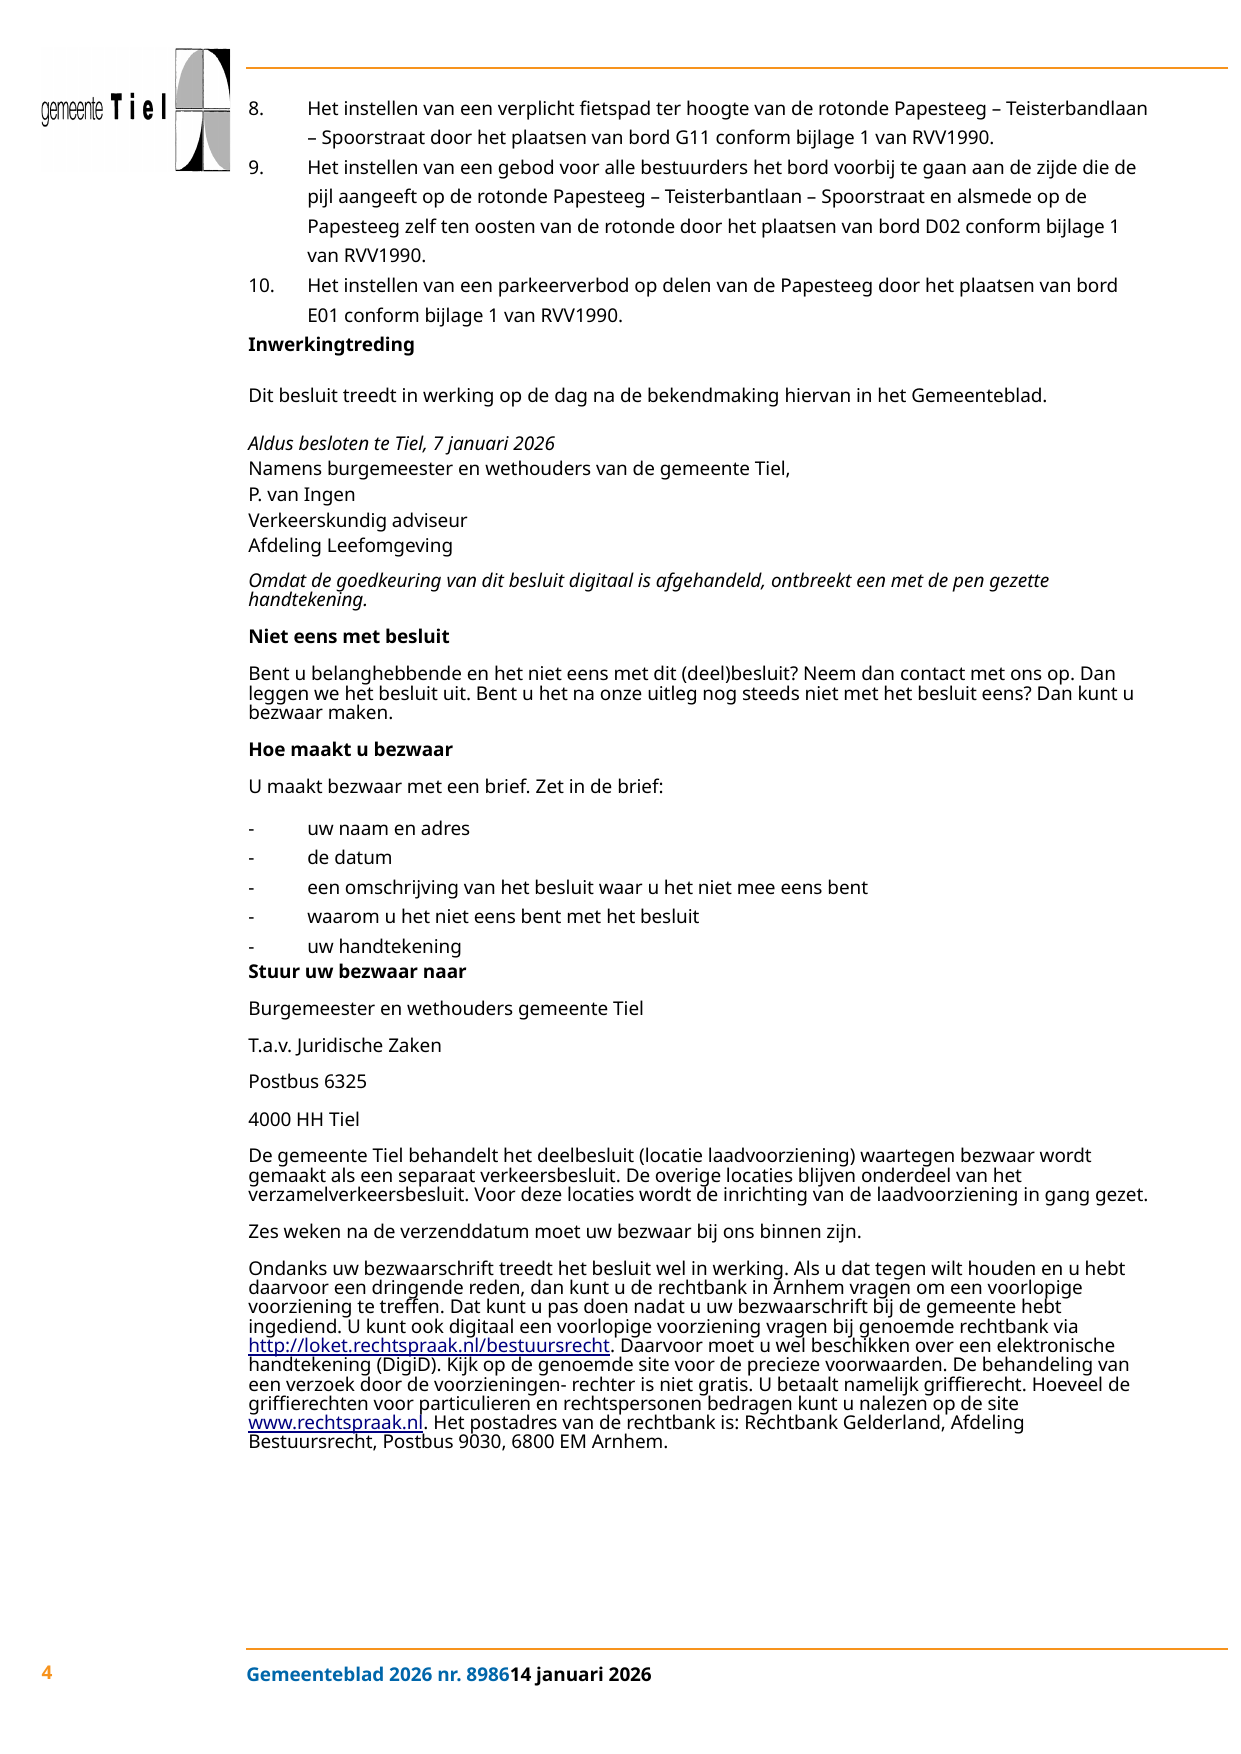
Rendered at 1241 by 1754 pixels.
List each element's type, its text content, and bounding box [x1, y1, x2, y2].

text Omdat de goedkeuring van dit besluit digitaal is afgehandeld, ontbreekt een met de pen gezette handtekening. [248, 572, 1152, 611]
text Stuur uw bezwaar naar [248, 963, 1152, 982]
list uw handtekening [248, 933, 1152, 959]
list de datum [248, 844, 1152, 870]
text Postbus 6325 [248, 1073, 1152, 1093]
list een omschrijving van het besluit waar u het niet mee eens bent [248, 874, 1152, 899]
text Verkeerskundig adviseur [248, 507, 1152, 533]
text Afdeling Leefomgeving [248, 533, 1152, 558]
list uw naam en adres [248, 815, 1152, 840]
text U maakt bezwaar met een brief. Zet in de brief: [248, 778, 1152, 797]
text 4000 HH Tiel [248, 1111, 1152, 1130]
list Het instellen van een verplicht fietspad ter hoogte van de rotonde Papesteeg – Teisterbandlaan – Spoorstraat door het plaatsen van bord G11 conform bijlage 1 van RVV1990. [248, 95, 1152, 150]
picture [41, 47, 231, 172]
text Inwerkingtreding [248, 331, 1152, 357]
text P. van Ingen [248, 481, 1152, 507]
text Burgemeester en wethouders gemeente Tiel [248, 999, 1152, 1019]
list Het instellen van een gebod voor alle bestuurders het bord voorbij te gaan aan de zijde die de pijl aangeeft op de rotonde Papesteeg – Teisterbantlaan – Spoorstraat en alsmede op de Papesteeg zelf ten oosten van de rotonde door het plaatsen van bord D02 conform bijlage 1 van RVV1990. [248, 154, 1152, 268]
text Namens burgemeester en wethouders van de gemeente Tiel, [248, 455, 1152, 481]
list waarom u het niet eens bent met het besluit [248, 903, 1152, 929]
text T.a.v. Juridische Zaken [248, 1037, 1152, 1056]
text Zes weken na de verzenddatum moet uw bezwaar bij ons binnen zijn. [248, 1223, 1152, 1242]
text Hoe maakt u bezwaar [248, 741, 1152, 760]
text Dit besluit treedt in werking op de dag na de bekendmaking hiervan in het Gemeenteblad. [248, 382, 1152, 408]
list Het instellen van een parkeerverbod op delen van de Papesteeg door het plaatsen van bord E01 conform bijlage 1 van RVV1990. [248, 272, 1152, 328]
text Bent u belanghebbende en het niet eens met dit (deel)besluit? Neem dan contact met ons op. Dan leggen we het besluit uit. Bent u het na onze uitleg nog steeds niet met het besluit eens? Dan kunt u bezwaar maken. [248, 665, 1152, 723]
text Aldus besloten te Tiel, 7 januari 2026 [248, 430, 1152, 455]
text Niet eens met besluit [248, 628, 1152, 647]
text Ondanks uw bezwaarschrift treedt het besluit wel in werking. Als u dat tegen wilt houden en u hebt daarvoor een dringende reden, dan kunt u de rechtbank in Arnhem vragen om een voorlopige voorziening te treffen. Dat kunt u pas doen nadat u uw bezwaarschrift bij de gemeente hebt ingediend. U kunt ook digitaal een voorlopige voorziening vragen bij genoemde rechtbank via http://loket.rechtspraak.nl/bestuursrecht. Daarvoor moet u wel beschikken over een elektronische handtekening (DigiD). Kijk op de genoemde site voor de precieze voorwaarden. De behandeling van een verzoek door de voorzieningen- rechter is niet gratis. U betaalt namelijk griffierecht. Hoeveel de griffierechten voor particulieren en rechtspersonen bedragen kunt u nalezen op de site www.rechtspraak.nl. Het postadres van de rechtbank is: Rechtbank Gelderland, Afdeling Bestuursrecht, Postbus 9030, 6800 EM Arnhem. [248, 1260, 1152, 1453]
text De gemeente Tiel behandelt het deelbesluit (locatie laadvoorziening) waartegen bezwaar wordt gemaakt als een separaat verkeersbesluit. De overige locaties blijven onderdeel van het verzamelverkeersbesluit. Voor deze locaties wordt de inrichting van de laadvoorziening in gang gezet. [248, 1147, 1152, 1205]
